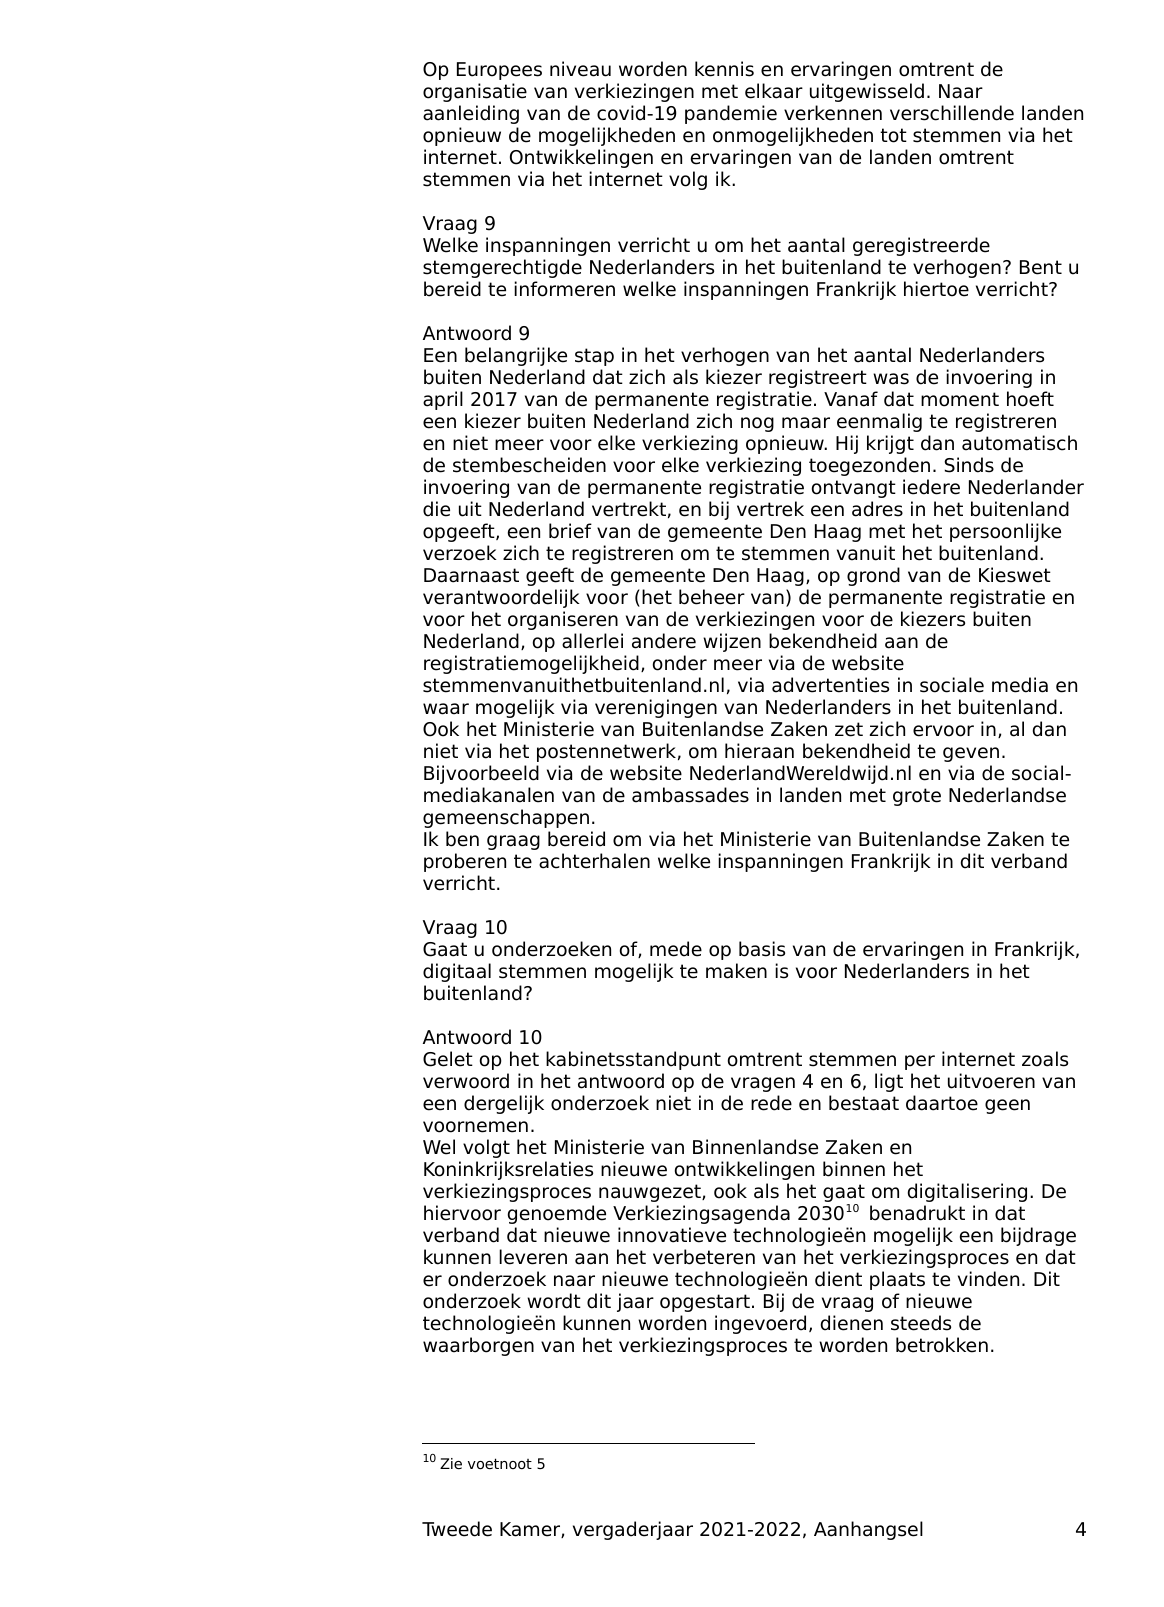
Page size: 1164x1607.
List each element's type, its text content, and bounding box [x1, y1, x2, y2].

text Gaat u onderzoeken of, mede op basis van de ervaringen in Frankrijk, digitaal stemmen mogelijk te maken is voor Nederlanders in het buitenland? [422, 939, 1087, 1005]
text Wel volgt het Ministerie van Binnenlandse Zaken en Koninkrijksrelaties nieuwe ontwikkelingen binnen het verkiezingsproces nauwgezet, ook als het gaat om digitalisering. De hiervoor genoemde Verkiezingsagenda 2030 benadrukt in dat verband dat nieuwe innovatieve technologieën mogelijk een bijdrage kunnen leveren aan het verbeteren van het verkiezingsproces en dat er onderzoek naar nieuwe technologieën dient plaats te vinden. Dit onderzoek wordt dit jaar opgestart. Bij de vraag of nieuwe technologieën kunnen worden ingevoerd, dienen steeds de waarborgen van het verkiezingsproces te worden betrokken. [422, 1137, 1087, 1357]
text Zie voetnoot 5 [422, 1452, 1087, 1474]
text Antwoord 9 [422, 323, 1087, 345]
text Antwoord 10 [422, 1027, 1087, 1049]
text Ik ben graag bereid om via het Ministerie van Buitenlandse Zaken te proberen te achterhalen welke inspanningen Frankrijk in dit verband verricht. [422, 829, 1087, 895]
text Welke inspanningen verricht u om het aantal geregistreerde stemgerechtigde Nederlanders in het buitenland te verhogen? Bent u bereid te informeren welke inspanningen Frankrijk hiertoe verricht? [422, 235, 1087, 301]
text Vraag 10 [422, 917, 1087, 939]
text Vraag 9 [422, 213, 1087, 235]
text Gelet op het kabinetsstandpunt omtrent stemmen per internet zoals verwoord in het antwoord op de vragen 4 en 6, ligt het uitvoeren van een dergelijk onderzoek niet in de rede en bestaat daartoe geen voornemen. [422, 1049, 1087, 1137]
text Een belangrijke stap in het verhogen van het aantal Nederlanders buiten Nederland dat zich als kiezer registreert was de invoering in april 2017 van de permanente registratie. Vanaf dat moment hoeft een kiezer buiten Nederland zich nog maar eenmalig te registreren en niet meer voor elke verkiezing opnieuw. Hij krijgt dan automatisch de stembescheiden voor elke verkiezing toegezonden. Sinds de invoering van de permanente registratie ontvangt iedere Nederlander die uit Nederland vertrekt, en bij vertrek een adres in het buitenland opgeeft, een brief van de gemeente Den Haag met het persoonlijke verzoek zich te registreren om te stemmen vanuit het buitenland. Daarnaast geeft de gemeente Den Haag, op grond van de Kieswet verantwoordelijk voor (het beheer van) de permanente registratie en voor het organiseren van de verkiezingen voor de kiezers buiten Nederland, op allerlei andere wijzen bekendheid aan de registratiemogelijkheid, onder meer via de website stemmenvanuithetbuitenland.nl, via advertenties in sociale media en waar mogelijk via verenigingen van Nederlanders in het buitenland. Ook het Ministerie van Buitenlandse Zaken zet zich ervoor in, al dan niet via het postennetwerk, om hieraan bekendheid te geven. Bijvoorbeeld via de website NederlandWereldwijd.nl en via de social-mediakanalen van de ambassades in landen met grote Nederlandse gemeenschappen. [422, 345, 1087, 829]
text Op Europees niveau worden kennis en ervaringen omtrent de organisatie van verkiezingen met elkaar uitgewisseld. Naar aanleiding van de covid-19 pandemie verkennen verschillende landen opnieuw de mogelijkheden en onmogelijkheden tot stemmen via het internet. Ontwikkelingen en ervaringen van de landen omtrent stemmen via het internet volg ik. [422, 59, 1087, 191]
